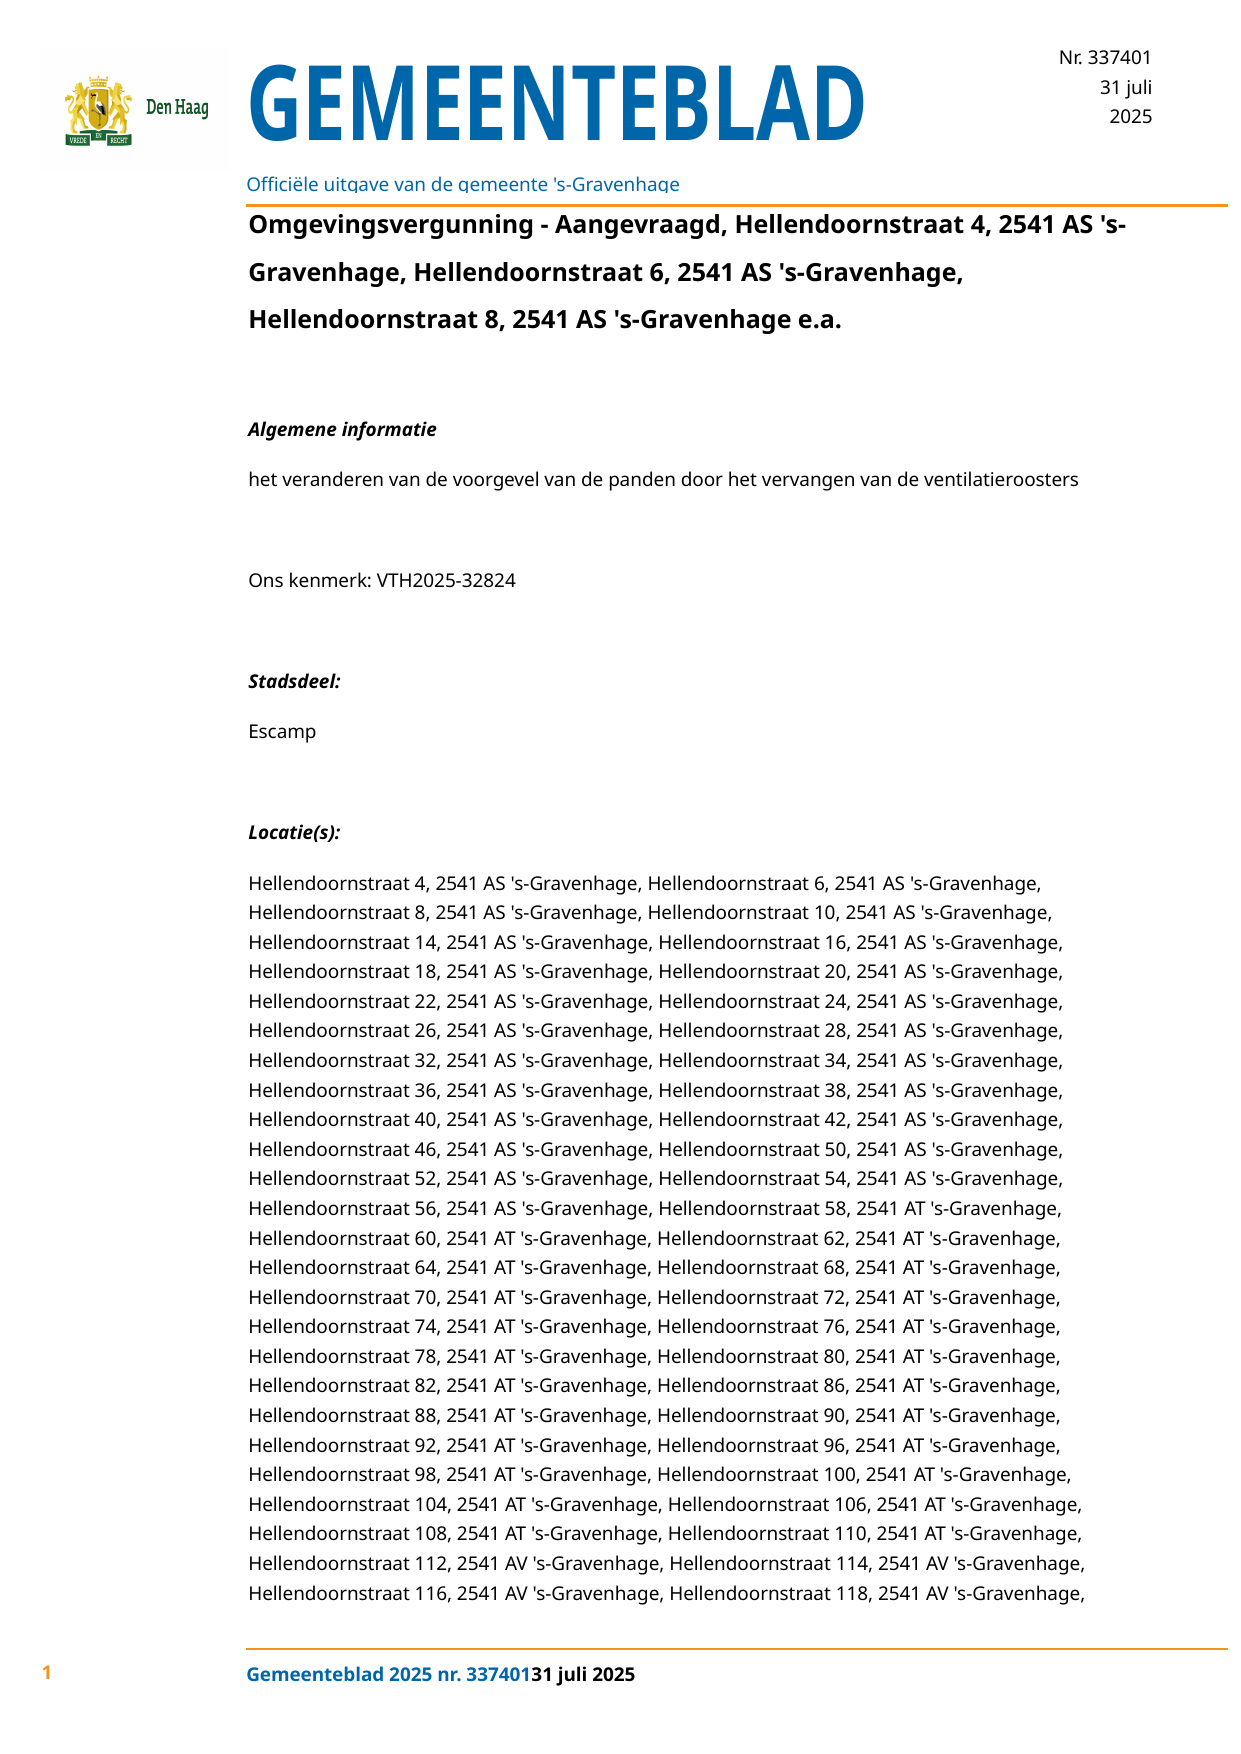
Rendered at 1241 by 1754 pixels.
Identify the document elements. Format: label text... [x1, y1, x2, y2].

text Hellendoornstraat 4, 2541 AS 's-Gravenhage, Hellendoornstraat 6, 2541 AS 's-Gravenhage, Hellendoornstraat 8, 2541 AS 's-Gravenhage, Hellendoornstraat 10, 2541 AS 's-Gravenhage, Hellendoornstraat 14, 2541 AS 's-Gravenhage, Hellendoornstraat 16, 2541 AS 's-Gravenhage, Hellendoornstraat 18, 2541 AS 's-Gravenhage, Hellendoornstraat 20, 2541 AS 's-Gravenhage, Hellendoornstraat 22, 2541 AS 's-Gravenhage, Hellendoornstraat 24, 2541 AS 's-Gravenhage, Hellendoornstraat 26, 2541 AS 's-Gravenhage, Hellendoornstraat 28, 2541 AS 's-Gravenhage, Hellendoornstraat 32, 2541 AS 's-Gravenhage, Hellendoornstraat 34, 2541 AS 's-Gravenhage, Hellendoornstraat 36, 2541 AS 's-Gravenhage, Hellendoornstraat 38, 2541 AS 's-Gravenhage, Hellendoornstraat 40, 2541 AS 's-Gravenhage, Hellendoornstraat 42, 2541 AS 's-Gravenhage, Hellendoornstraat 46, 2541 AS 's-Gravenhage, Hellendoornstraat 50, 2541 AS 's-Gravenhage, Hellendoornstraat 52, 2541 AS 's-Gravenhage, Hellendoornstraat 54, 2541 AS 's-Gravenhage, Hellendoornstraat 56, 2541 AS 's-Gravenhage, Hellendoornstraat 58, 2541 AT 's-Gravenhage, Hellendoornstraat 60, 2541 AT 's-Gravenhage, Hellendoornstraat 62, 2541 AT 's-Gravenhage, Hellendoornstraat 64, 2541 AT 's-Gravenhage, Hellendoornstraat 68, 2541 AT 's-Gravenhage, Hellendoornstraat 70, 2541 AT 's-Gravenhage, Hellendoornstraat 72, 2541 AT 's-Gravenhage, Hellendoornstraat 74, 2541 AT 's-Gravenhage, Hellendoornstraat 76, 2541 AT 's-Gravenhage, Hellendoornstraat 78, 2541 AT 's-Gravenhage, Hellendoornstraat 80, 2541 AT 's-Gravenhage, Hellendoornstraat 82, 2541 AT 's-Gravenhage, Hellendoornstraat 86, 2541 AT 's-Gravenhage, Hellendoornstraat 88, 2541 AT 's-Gravenhage, Hellendoornstraat 90, 2541 AT 's-Gravenhage, Hellendoornstraat 92, 2541 AT 's-Gravenhage, Hellendoornstraat 96, 2541 AT 's-Gravenhage, Hellendoornstraat 98, 2541 AT 's-Gravenhage, Hellendoornstraat 100, 2541 AT 's-Gravenhage, Hellendoornstraat 104, 2541 AT 's-Gravenhage, Hellendoornstraat 106, 2541 AT 's-Gravenhage, Hellendoornstraat 108, 2541 AT 's-Gravenhage, Hellendoornstraat 110, 2541 AT 's-Gravenhage, Hellendoornstraat 112, 2541 AV 's-Gravenhage, Hellendoornstraat 114, 2541 AV 's-Gravenhage, Hellendoornstraat 116, 2541 AV 's-Gravenhage, Hellendoornstraat 118, 2541 AV 's-Gravenhage, [248, 870, 1152, 1605]
text Escamp [248, 718, 1152, 744]
text het veranderen van de voorgevel van de panden door het vervangen van de ventilatieroosters [248, 466, 1152, 492]
picture [41, 47, 231, 172]
text Ons kenmerk: VTH2025-32824 [248, 567, 1152, 593]
text Omgevingsvergunning - Aangevraagd, Hellendoornstraat 4, 2541 AS 's-Gravenhage, Hellendoornstraat 6, 2541 AS 's-Gravenhage, Hellendoornstraat 8, 2541 AS 's-Gravenhage e.a. [248, 207, 1152, 336]
text Locatie(s): [248, 819, 1152, 845]
text Algemene informatie [248, 416, 1152, 442]
text Stadsdeel: [248, 668, 1152, 694]
